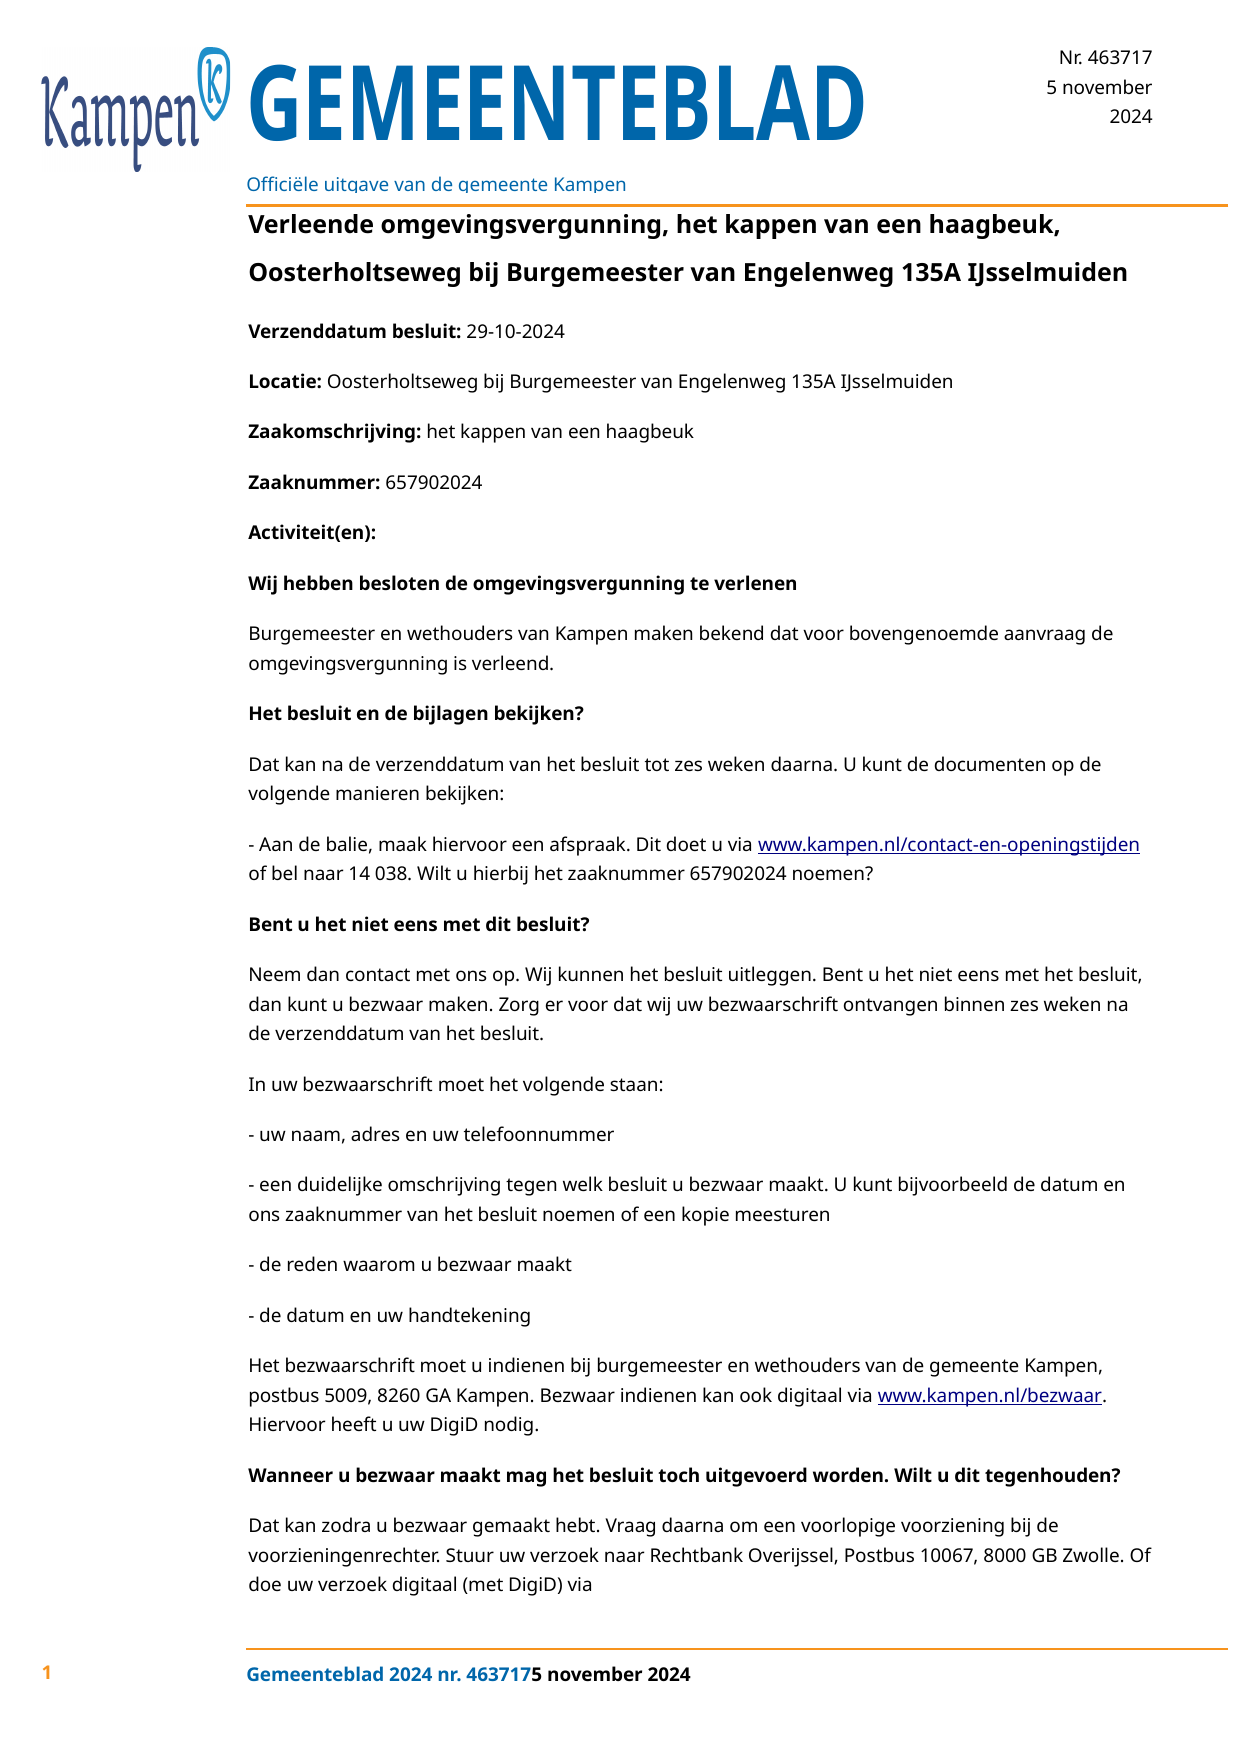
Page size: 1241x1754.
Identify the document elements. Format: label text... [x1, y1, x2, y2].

text - de reden waarom u bezwaar maakt [248, 1252, 1152, 1277]
text - de datum en uw handtekening [248, 1302, 1152, 1328]
text Wanneer u bezwaar maakt mag het besluit toch uitgevoerd worden. Wilt u dit tegenhouden? [248, 1462, 1152, 1488]
picture [41, 47, 231, 172]
text Het bezwaarschrift moet u indienen bij burgemeester en wethouders van de gemeente Kampen, postbus 5009, 8260 GA Kampen. Bezwaar indienen kan ook digitaal via www.kampen.nl/bezwaar. Hiervoor heeft u uw DigiD nodig. [248, 1352, 1152, 1437]
text Locatie: Oosterholtseweg bij Burgemeester van Engelenweg 135A IJsselmuiden [248, 368, 1152, 394]
text Dat kan na de verzenddatum van het besluit tot zes weken daarna. U kunt de documenten op de volgende manieren bekijken: [248, 751, 1152, 806]
text Zaaknummer: 657902024 [248, 469, 1152, 495]
text Zaakomschrijving: het kappen van een haagbeuk [248, 419, 1152, 444]
text Activiteit(en): [248, 519, 1152, 545]
text Verzenddatum besluit: 29-10-2024 [248, 318, 1152, 344]
text Burgemeester en wethouders van Kampen maken bekend dat voor bovengenoemde aanvraag de omgevingsvergunning is verleend. [248, 620, 1152, 676]
text Wij hebben besloten de omgevingsvergunning te verlenen [248, 570, 1152, 596]
text Verleende omgevingsvergunning, het kappen van een haagbeuk, Oosterholtseweg bij Burgemeester van Engelenweg 135A IJsselmuiden [248, 207, 1152, 288]
text - Aan de balie, maak hiervoor een afspraak. Dit doet u via www.kampen.nl/contact-en-openingstijden of bel naar 14 038. Wilt u hierbij het zaaknummer 657902024 noemen? [248, 831, 1152, 886]
text - een duidelijke omschrijving tegen welk besluit u bezwaar maakt. U kunt bijvoorbeeld de datum en ons zaaknummer van het besluit noemen of een kopie meesturen [248, 1172, 1152, 1227]
text In uw bezwaarschrift moet het volgende staan: [248, 1071, 1152, 1097]
text - uw naam, adres en uw telefoonnummer [248, 1121, 1152, 1147]
text Neem dan contact met ons op. Wij kunnen het besluit uitleggen. Bent u het niet eens met het besluit, dan kunt u bezwaar maken. Zorg er voor dat wij uw bezwaarschrift ontvangen binnen zes weken na de verzenddatum van het besluit. [248, 961, 1152, 1046]
text Dat kan zodra u bezwaar gemaakt hebt. Vraag daarna om een voorlopige voorziening bij de voorzieningenrechter. Stuur uw verzoek naar Rechtbank Overijssel, Postbus 10067, 8000 GB Zwolle. Of doe uw verzoek digitaal (met DigiD) via [248, 1512, 1152, 1597]
text Bent u het niet eens met dit besluit? [248, 911, 1152, 937]
text Het besluit en de bijlagen bekijken? [248, 700, 1152, 726]
